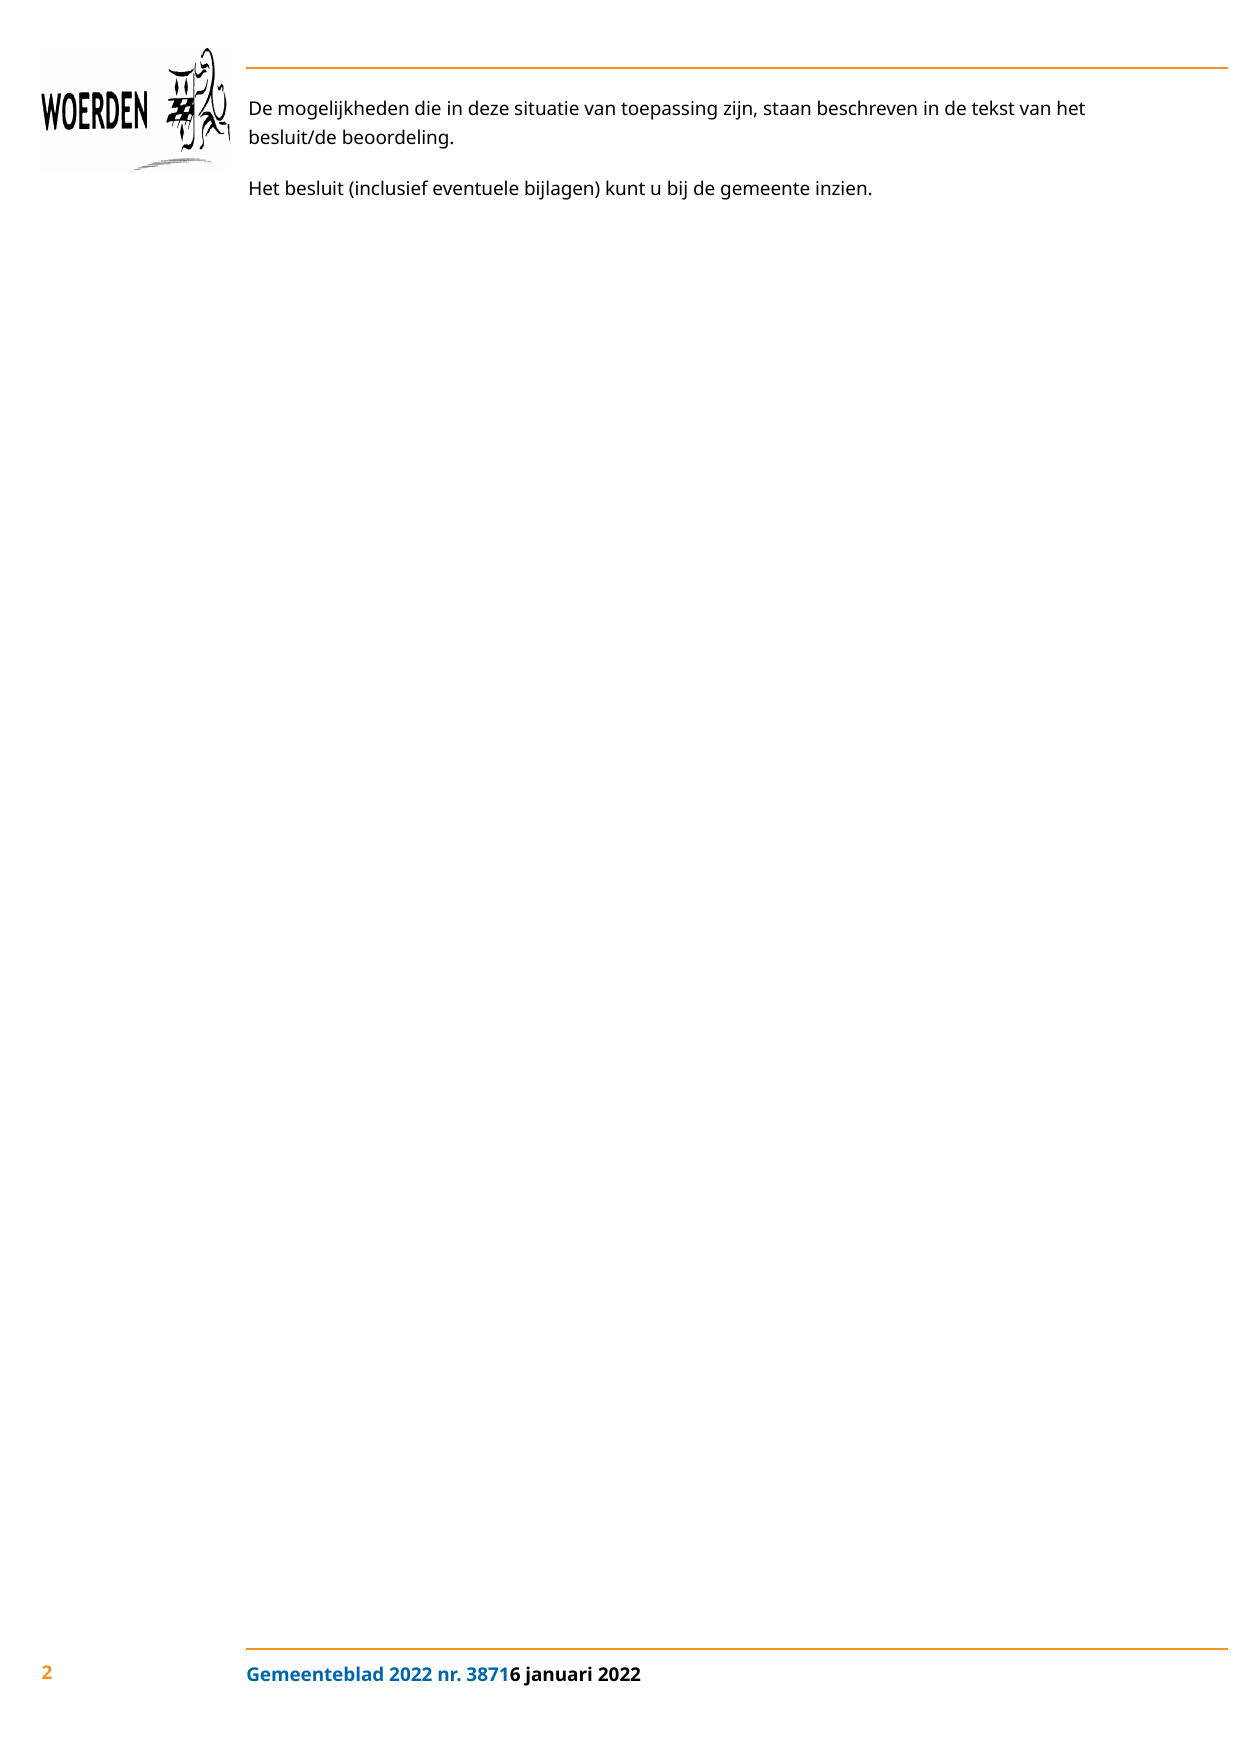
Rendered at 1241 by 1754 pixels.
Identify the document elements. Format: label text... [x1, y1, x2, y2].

text De mogelijkheden die in deze situatie van toepassing zijn, staan beschreven in de tekst van het besluit/de beoordeling. [248, 95, 1152, 150]
picture [41, 47, 231, 172]
text Het besluit (inclusief eventuele bijlagen) kunt u bij de gemeente inzien. [248, 175, 1152, 201]
